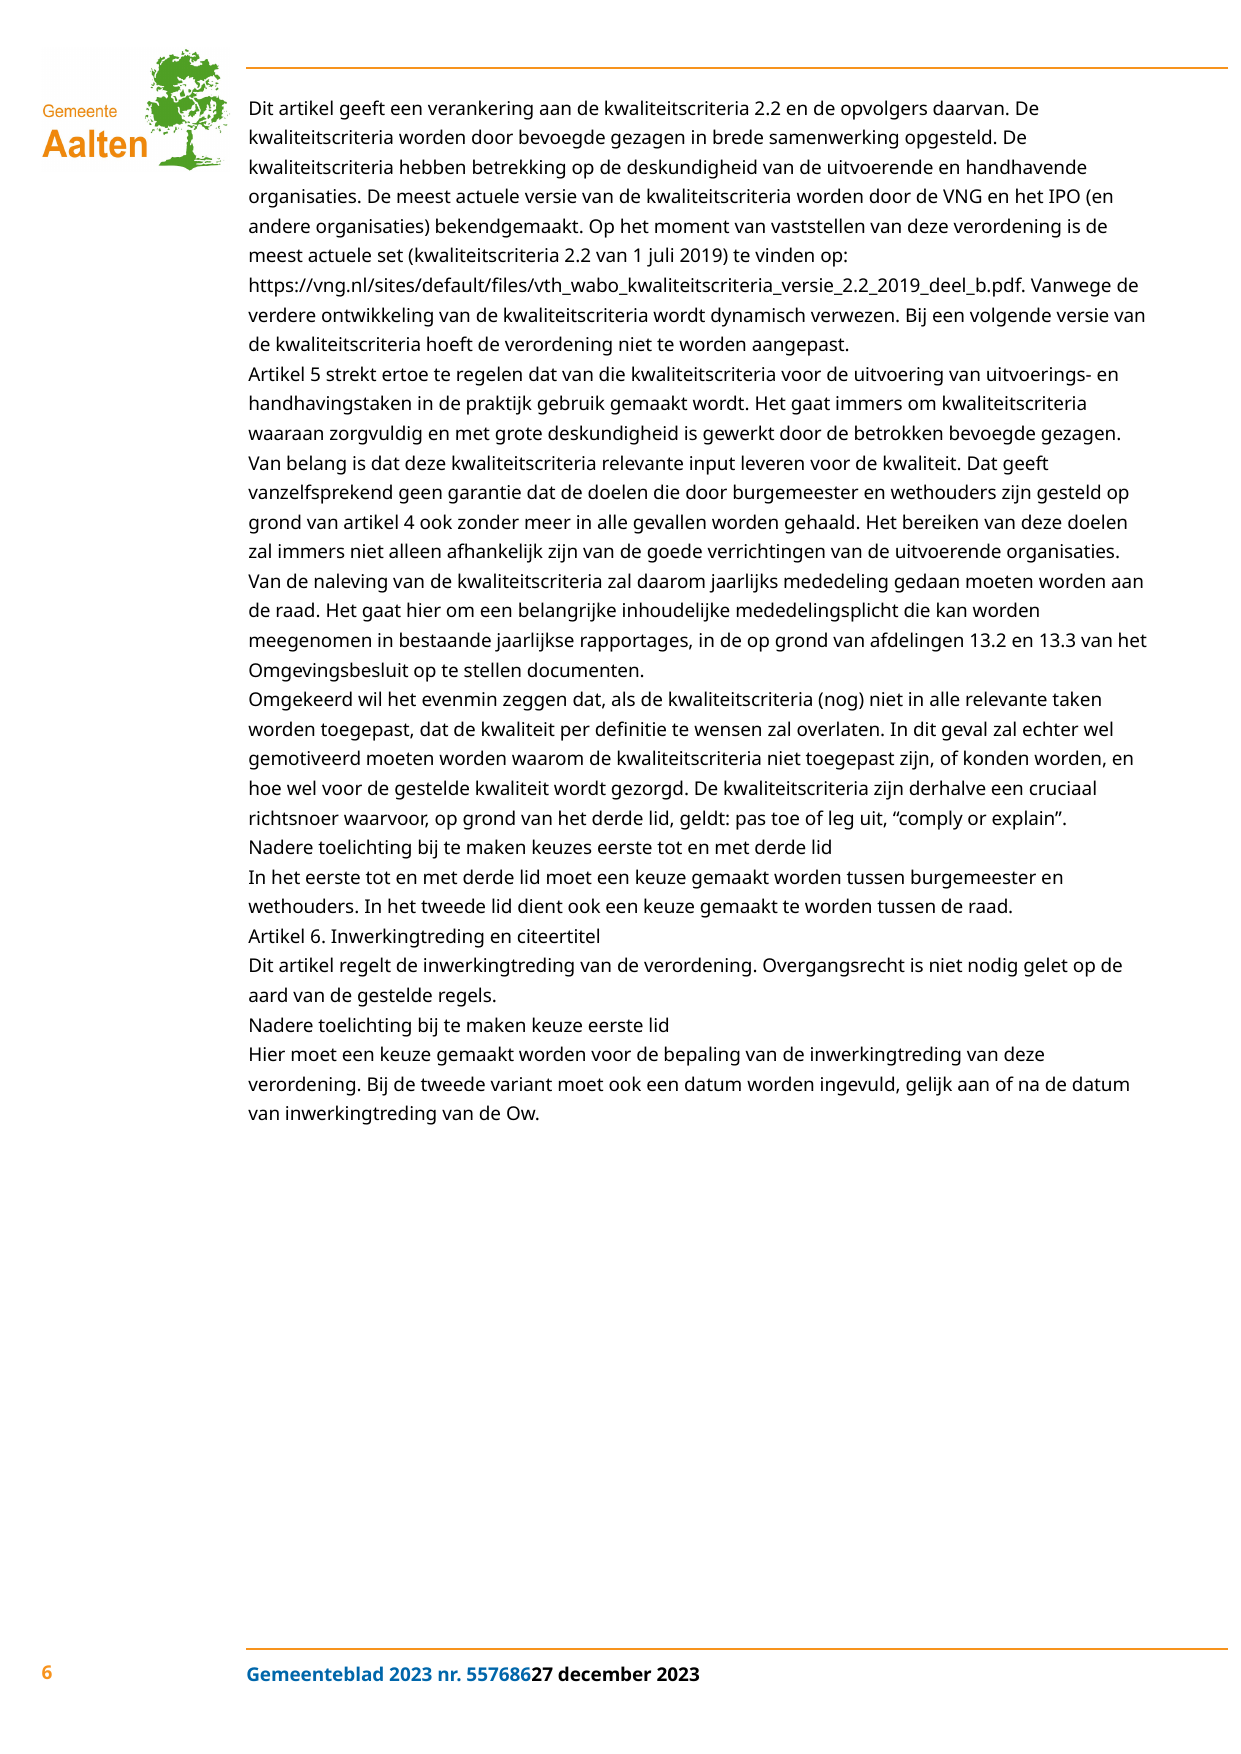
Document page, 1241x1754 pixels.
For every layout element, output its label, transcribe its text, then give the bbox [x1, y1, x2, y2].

text Nadere toelichting bij te maken keuzes eerste tot en met derde lid [248, 834, 1152, 860]
text Artikel 6. Inwerkingtreding en citeertitel [248, 923, 1152, 949]
text Dit artikel geeft een verankering aan de kwaliteitscriteria 2.2 en de opvolgers daarvan. De kwaliteitscriteria worden door bevoegde gezagen in brede samenwerking opgesteld. De kwaliteitscriteria hebben betrekking op de deskundigheid van de uitvoerende en handhavende organisaties. De meest actuele versie van de kwaliteitscriteria worden door de VNG en het IPO (en andere organisaties) bekendgemaakt. Op het moment van vaststellen van deze verordening is de meest actuele set (kwaliteitscriteria 2.2 van 1 juli 2019) te vinden op: https://vng.nl/sites/default/files/vth_wabo_kwaliteitscriteria_versie_2.2_2019_deel_b.pdf. Vanwege de verdere ontwikkeling van de kwaliteitscriteria wordt dynamisch verwezen. Bij een volgende versie van de kwaliteitscriteria hoeft de verordening niet te worden aangepast. [248, 95, 1152, 357]
text Hier moet een keuze gemaakt worden voor de bepaling van de inwerkingtreding van deze verordening. Bij de tweede variant moet ook een datum worden ingevuld, gelijk aan of na de datum van inwerkingtreding van de Ow. [248, 1041, 1152, 1126]
text Omgekeerd wil het evenmin zeggen dat, als de kwaliteitscriteria (nog) niet in alle relevante taken worden toegepast, dat de kwaliteit per definitie te wensen zal overlaten. In dit geval zal echter wel gemotiveerd moeten worden waarom de kwaliteitscriteria niet toegepast zijn, of konden worden, en hoe wel voor de gestelde kwaliteit wordt gezorgd. De kwaliteitscriteria zijn derhalve een cruciaal richtsnoer waarvoor, op grond van het derde lid, geldt: pas toe of leg uit, “comply or explain”. [248, 686, 1152, 831]
text Nadere toelichting bij te maken keuze eerste lid [248, 1012, 1152, 1038]
text Artikel 5 strekt ertoe te regelen dat van die kwaliteitscriteria voor de uitvoering van uitvoerings- en handhavingstaken in de praktijk gebruik gemaakt wordt. Het gaat immers om kwaliteitscriteria waaraan zorgvuldig en met grote deskundigheid is gewerkt door de betrokken bevoegde gezagen. Van belang is dat deze kwaliteitscriteria relevante input leveren voor de kwaliteit. Dat geeft vanzelfsprekend geen garantie dat de doelen die door burgemeester en wethouders zijn gesteld op grond van artikel 4 ook zonder meer in alle gevallen worden gehaald. Het bereiken van deze doelen zal immers niet alleen afhankelijk zijn van de goede verrichtingen van de uitvoerende organisaties. Van de naleving van de kwaliteitscriteria zal daarom jaarlijks mededeling gedaan moeten worden aan de raad. Het gaat hier om een belangrijke inhoudelijke mededelingsplicht die kan worden meegenomen in bestaande jaarlijkse rapportages, in de op grond van afdelingen 13.2 en 13.3 van het Omgevingsbesluit op te stellen documenten. [248, 361, 1152, 683]
text In het eerste tot en met derde lid moet een keuze gemaakt worden tussen burgemeester en wethouders. In het tweede lid dient ook een keuze gemaakt te worden tussen de raad. [248, 864, 1152, 919]
text Dit artikel regelt de inwerkingtreding van de verordening. Overgangsrecht is niet nodig gelet op de aard van de gestelde regels. [248, 953, 1152, 1008]
picture [41, 47, 231, 172]
